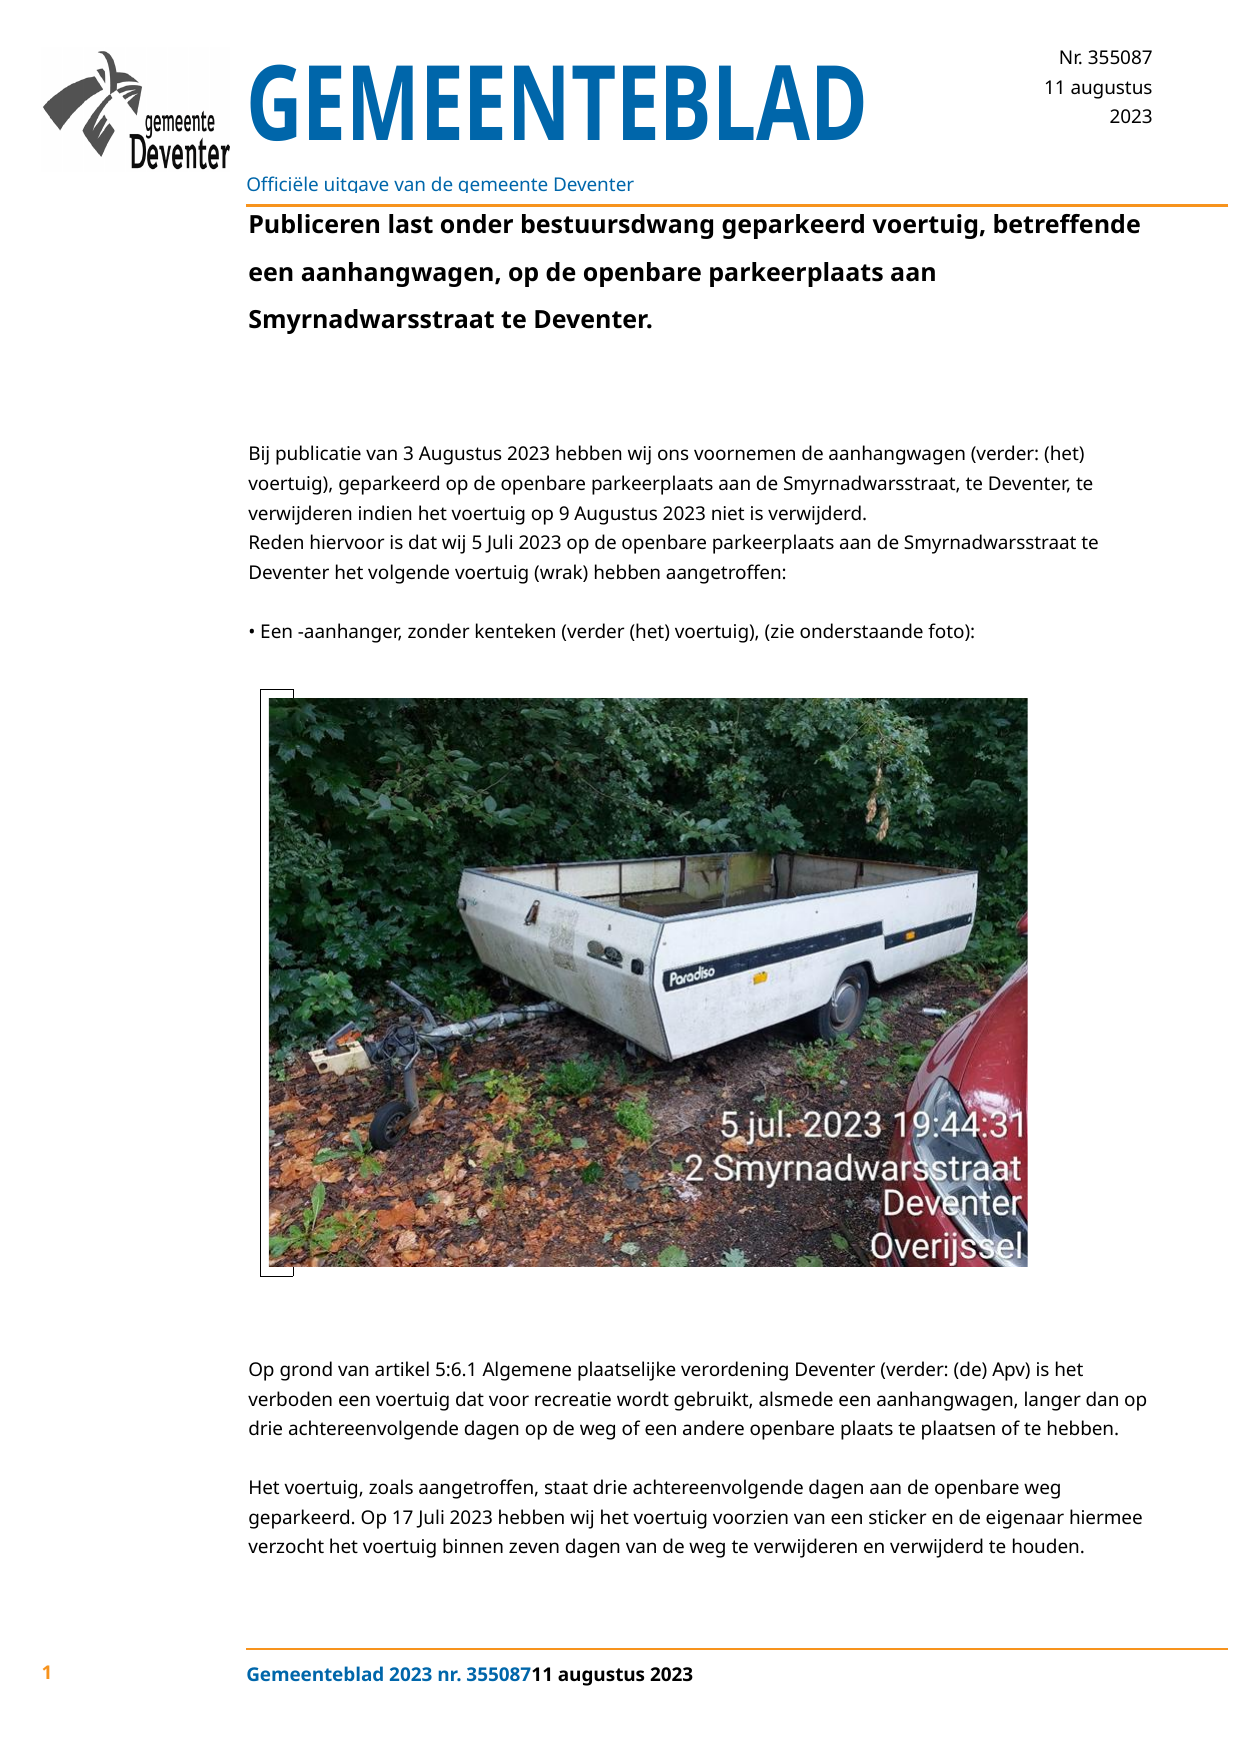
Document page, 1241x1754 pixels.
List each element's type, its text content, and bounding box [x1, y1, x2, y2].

picture [268, 698, 1028, 1267]
text Publiceren last onder bestuursdwang geparkeerd voertuig, betreffende een aanhangwagen, op de openbare parkeerplaats aan Smyrnadwarsstraat te Deventer. [248, 207, 1152, 336]
picture [41, 47, 231, 172]
text Bij publicatie van 3 Augustus 2023 hebben wij ons voornemen de aanhangwagen (verder: (het) voertuig), geparkeerd op de openbare parkeerplaats aan de Smyrnadwarsstraat, te Deventer, te verwijderen indien het voertuig op 9 Augustus 2023 niet is verwijderd. [248, 441, 1152, 525]
text • Een -aanhanger, zonder kenteken (verder (het) voertuig), (zie onderstaande foto): [248, 618, 1152, 644]
text Op grond van artikel 5:6.1 Algemene plaatselijke verordening Deventer (verder: (de) Apv) is het verboden een voertuig dat voor recreatie wordt gebruikt, alsmede een aanhangwagen, langer dan op drie achtereenvolgende dagen op de weg of een andere openbare plaats te plaatsen of te hebben. [248, 1356, 1152, 1441]
text Het voertuig, zoals aangetroffen, staat drie achtereenvolgende dagen aan de openbare weg geparkeerd. Op 17 Juli 2023 hebben wij het voertuig voorzien van een sticker en de eigenaar hiermee verzocht het voertuig binnen zeven dagen van de weg te verwijderen en verwijderd te houden. [248, 1474, 1152, 1559]
text Reden hiervoor is dat wij 5 Juli 2023 op de openbare parkeerplaats aan de Smyrnadwarsstraat te Deventer het volgende voertuig (wrak) hebben aangetroffen: [248, 529, 1152, 584]
